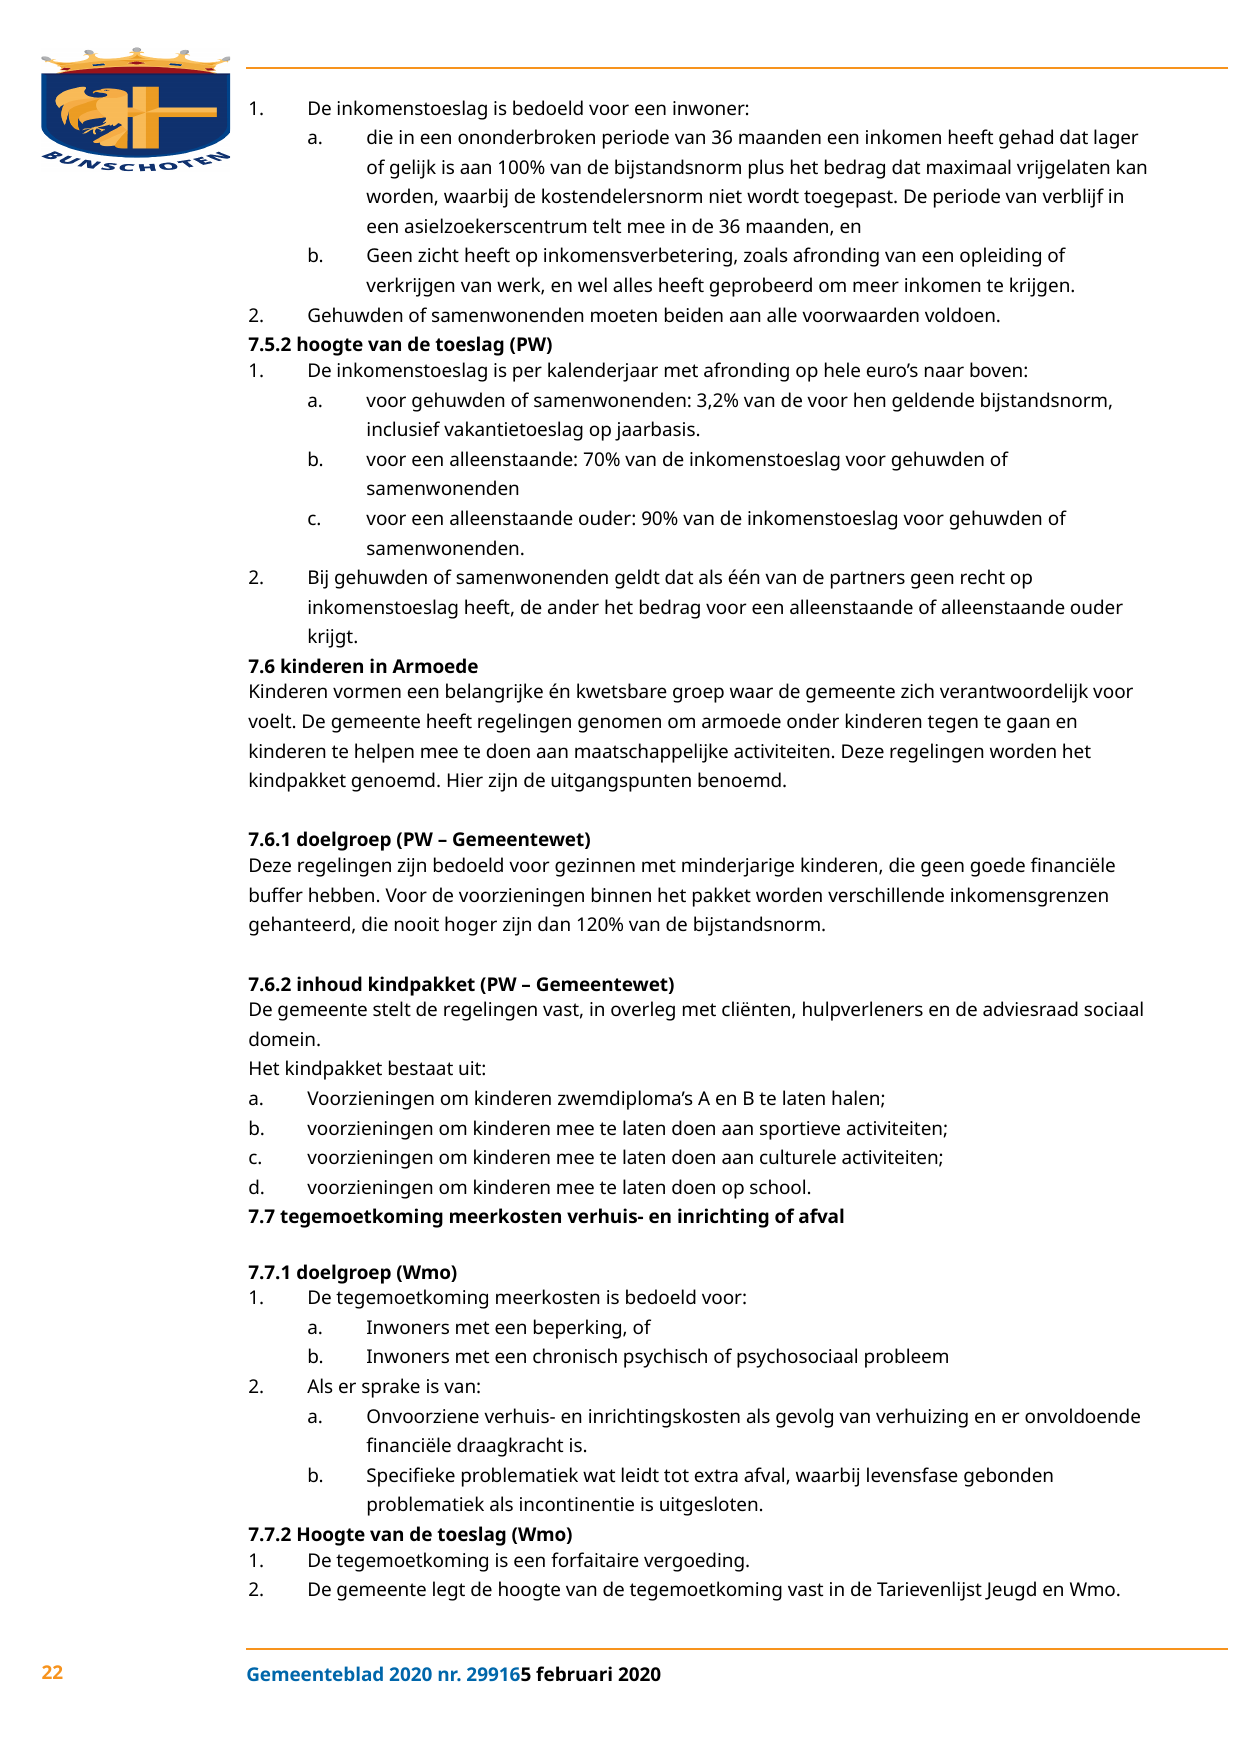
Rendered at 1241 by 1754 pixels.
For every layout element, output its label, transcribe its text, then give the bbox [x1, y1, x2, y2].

text Kinderen vormen een belangrijke én kwetsbare groep waar de gemeente zich verantwoordelijk voor voelt. De gemeente heeft regelingen genomen om armoede onder kinderen tegen te gaan en kinderen te helpen mee te doen aan maatschappelijke activiteiten. Deze regelingen worden het kindpakket genoemd. Hier zijn de uitgangspunten benoemd. [248, 679, 1152, 793]
list De inkomenstoeslag is bedoeld voor een inwoner: [248, 95, 1152, 121]
list voorzieningen om kinderen mee te laten doen op school. [248, 1174, 1152, 1200]
text 7.6 kinderen in Armoede [248, 653, 1152, 679]
list Als er sprake is van: [248, 1373, 1152, 1399]
list Inwoners met een beperking, of [307, 1314, 1152, 1340]
text Deze regelingen zijn bedoeld voor gezinnen met minderjarige kinderen, die geen goede financiële buffer hebben. Voor de voorzieningen binnen het pakket worden verschillende inkomensgrenzen gehanteerd, die nooit hoger zijn dan 120% van de bijstandsnorm. [248, 852, 1152, 937]
list voor een alleenstaande: 70% van de inkomenstoeslag voor gehuwden of samenwonenden [307, 446, 1152, 501]
list die in een ononderbroken periode van 36 maanden een inkomen heeft gehad dat lager of gelijk is aan 100% van de bijstandsnorm plus het bedrag dat maximaal vrijgelaten kan worden, waarbij de kostendelersnorm niet wordt toegepast. De periode van verblijf in een asielzoekerscentrum telt mee in de 36 maanden, en [307, 124, 1152, 239]
list voorzieningen om kinderen mee te laten doen aan sportieve activiteiten; [248, 1115, 1152, 1141]
text Het kindpakket bestaat uit: [248, 1056, 1152, 1081]
list Bij gehuwden of samenwonenden geldt dat als één van de partners geen recht op inkomenstoeslag heeft, de ander het bedrag voor een alleenstaande of alleenstaande ouder krijgt. [248, 564, 1152, 649]
list voorzieningen om kinderen mee te laten doen aan culturele activiteiten; [248, 1144, 1152, 1170]
text De gemeente stelt de regelingen vast, in overleg met cliënten, hulpverleners en de adviesraad sociaal domein. [248, 996, 1152, 1052]
list De tegemoetkoming is een forfaitaire vergoeding. [248, 1547, 1152, 1573]
list Geen zicht heeft op inkomensverbetering, zoals afronding van een opleiding of verkrijgen van werk, en wel alles heeft geprobeerd om meer inkomen te krijgen. [307, 243, 1152, 298]
list De tegemoetkoming meerkosten is bedoeld voor: [248, 1284, 1152, 1310]
list voor gehuwden of samenwonenden: 3,2% van de voor hen geldende bijstandsnorm, inclusief vakantietoeslag op jaarbasis. [307, 387, 1152, 442]
text 7.7 tegemoetkoming meerkosten verhuis- en inrichting of afval [248, 1203, 1152, 1229]
text 7.5.2 hoogte van de toeslag (PW) [248, 331, 1152, 357]
list De inkomenstoeslag is per kalenderjaar met afronding op hele euro’s naar boven: [248, 357, 1152, 383]
list De gemeente legt de hoogte van de tegemoetkoming vast in de Tarievenlijst Jeugd en Wmo. [248, 1577, 1152, 1602]
text 7.6.1 doelgroep (PW – Gemeentewet) [248, 827, 1152, 852]
list Inwoners met een chronisch psychisch of psychosociaal probleem [307, 1344, 1152, 1369]
list Voorzieningen om kinderen zwemdiploma’s A en B te laten halen; [248, 1085, 1152, 1111]
list Onvoorziene verhuis- en inrichtingskosten als gevolg van verhuizing en er onvoldoende financiële draagkracht is. [307, 1403, 1152, 1458]
list Specifieke problematiek wat leidt tot extra afval, waarbij levensfase gebonden problematiek als incontinentie is uitgesloten. [307, 1462, 1152, 1517]
text 7.7.1 doelgroep (Wmo) [248, 1259, 1152, 1284]
list voor een alleenstaande ouder: 90% van de inkomenstoeslag voor gehuwden of samenwonenden. [307, 505, 1152, 560]
text 7.6.2 inhoud kindpakket (PW – Gemeentewet) [248, 971, 1152, 996]
text 7.7.2 Hoogte van de toeslag (Wmo) [248, 1521, 1152, 1547]
list Gehuwden of samenwonenden moeten beiden aan alle voorwaarden voldoen. [248, 302, 1152, 328]
picture [41, 47, 231, 172]
